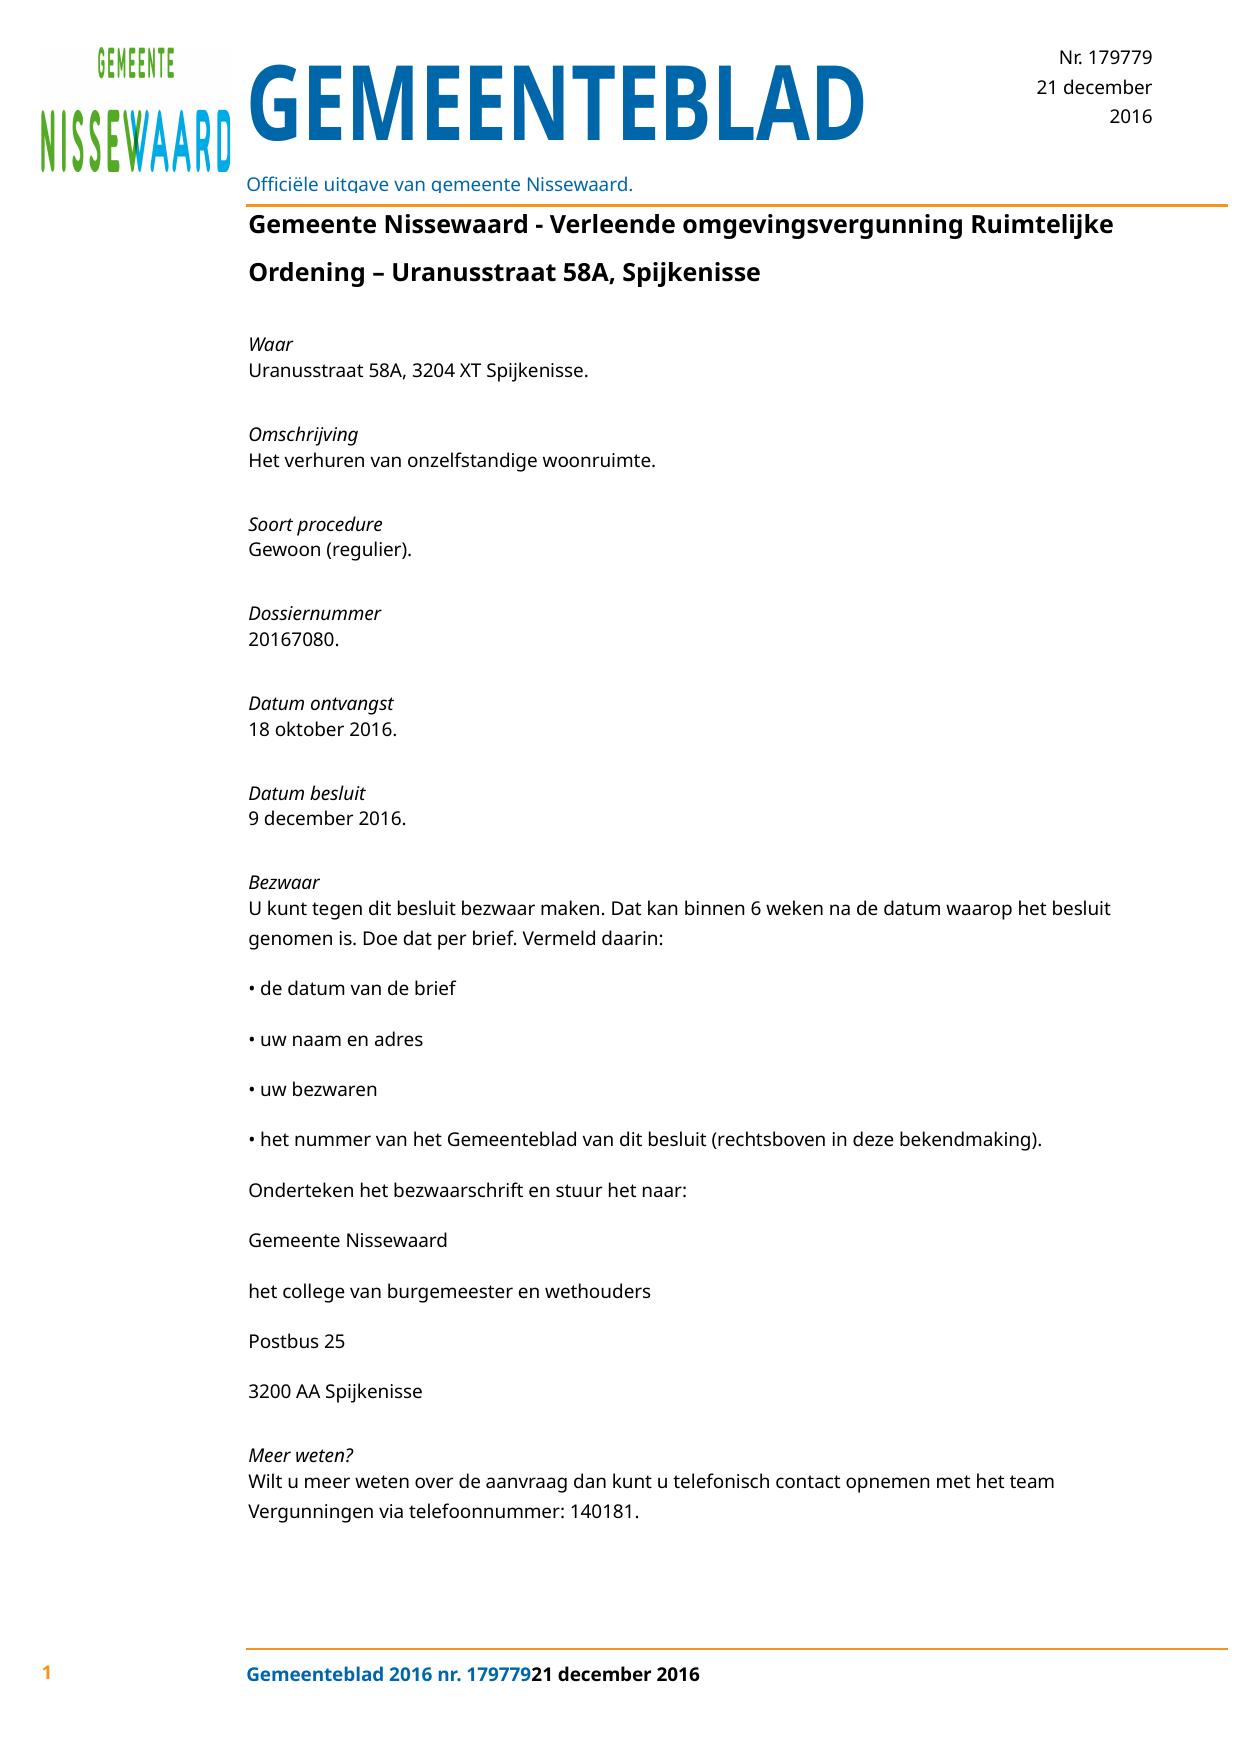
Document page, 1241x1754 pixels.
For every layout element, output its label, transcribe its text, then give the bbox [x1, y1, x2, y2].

text Soort procedure [248, 511, 1152, 537]
text 20167080. [248, 626, 1152, 652]
picture [201, 122, 206, 138]
text • uw naam en adres [248, 1026, 1152, 1051]
picture [41, 47, 231, 172]
text Dossiernummer [248, 601, 1152, 626]
text Gemeente Nissewaard - Verleende omgevingsvergunning Ruimtelijke Ordening – Uranusstraat 58A, Spijkenisse [248, 207, 1152, 288]
text Postbus 25 [248, 1328, 1152, 1354]
text 9 december 2016. [248, 806, 1152, 831]
text • uw bezwaren [248, 1076, 1152, 1102]
text het college van burgemeester en wethouders [248, 1278, 1152, 1303]
text U kunt tegen dit besluit bezwaar maken. Dat kan binnen 6 weken na de datum waarop het besluit genomen is. Doe dat per brief. Vermeld daarin: [248, 895, 1152, 951]
text Datum ontvangst [248, 690, 1152, 716]
picture [222, 122, 227, 160]
text Gemeente Nissewaard [248, 1227, 1152, 1253]
text Uranusstraat 58A, 3204 XT Spijkenisse. [248, 357, 1152, 383]
text • het nummer van het Gemeenteblad van dit besluit (rechtsboven in deze bekendmaking). [248, 1127, 1152, 1152]
text Wilt u meer weten over de aanvraag dan kunt u telefonisch contact opnemen met het team Vergunningen via telefoonnummer: 140181. [248, 1468, 1152, 1524]
text • de datum van de brief [248, 975, 1152, 1001]
picture [200, 151, 206, 172]
picture [154, 157, 165, 172]
picture [176, 157, 187, 172]
text Datum besluit [248, 780, 1152, 806]
text 3200 AA Spijkenisse [248, 1379, 1152, 1404]
text Het verhuren van onzelfstandige woonruimte. [248, 447, 1152, 473]
text Omschrijving [248, 421, 1152, 447]
text Onderteken het bezwaarschrift en stuur het naar: [248, 1177, 1152, 1203]
text Waar [248, 331, 1152, 357]
text Bezwaar [248, 869, 1152, 895]
text Gewoon (regulier). [248, 537, 1152, 562]
text Meer weten? [248, 1443, 1152, 1468]
text 18 oktober 2016. [248, 716, 1152, 742]
